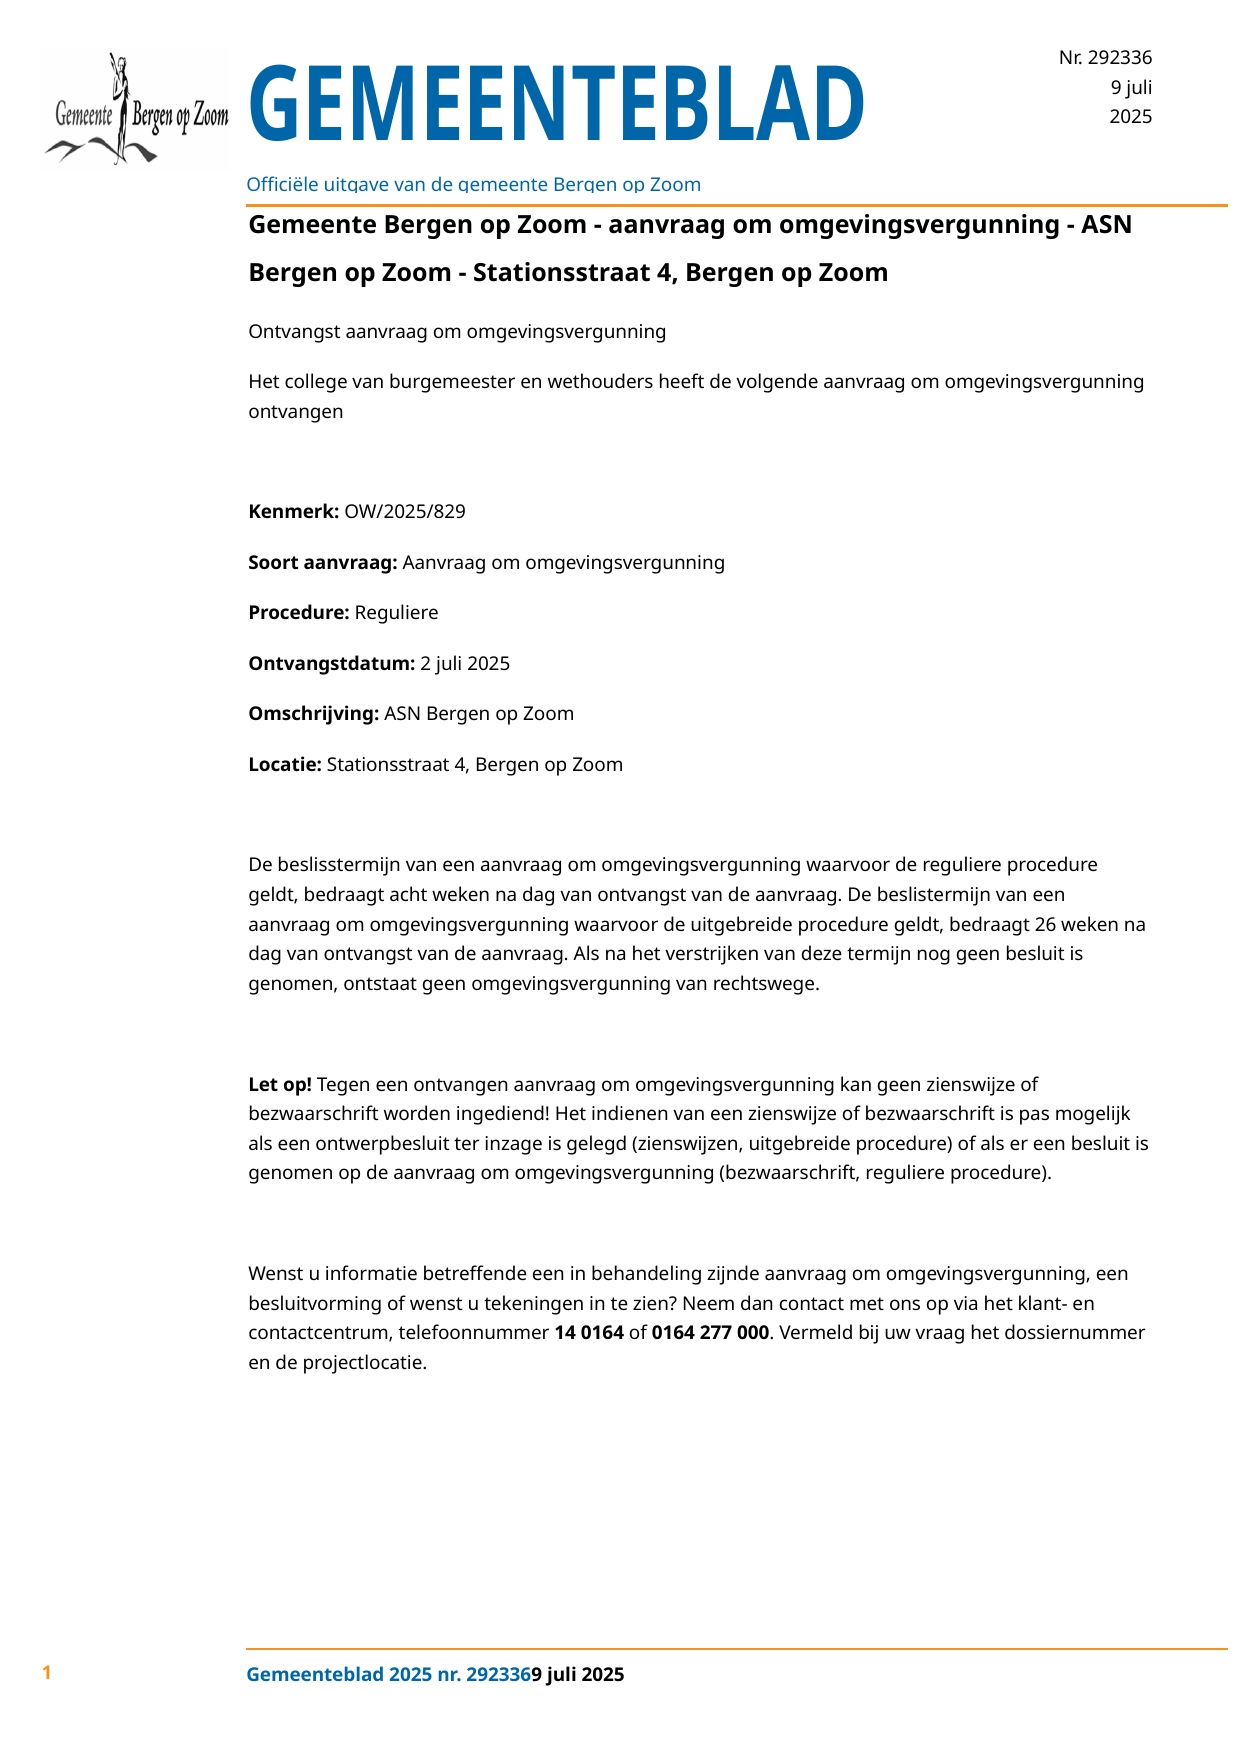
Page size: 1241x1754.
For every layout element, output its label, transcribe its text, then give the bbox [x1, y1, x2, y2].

text Ontvangstdatum: 2 juli 2025 [248, 650, 1152, 676]
text Procedure: Reguliere [248, 599, 1152, 625]
text Locatie: Stationsstraat 4, Bergen op Zoom [248, 751, 1152, 777]
text De beslisstermijn van een aanvraag om omgevingsvergunning waarvoor de reguliere procedure geldt, bedraagt acht weken na dag van ontvangst van de aanvraag. De beslistermijn van een aanvraag om omgevingsvergunning waarvoor de uitgebreide procedure geldt, bedraagt 26 weken na dag van ontvangst van de aanvraag. Als na het verstrijken van deze termijn nog geen besluit is genomen, ontstaat geen omgevingsvergunning van rechtswege. [248, 852, 1152, 996]
picture [41, 47, 231, 172]
text Omschrijving: ASN Bergen op Zoom [248, 700, 1152, 726]
text Soort aanvraag: Aanvraag om omgevingsvergunning [248, 549, 1152, 575]
text Gemeente Bergen op Zoom - aanvraag om omgevingsvergunning - ASN Bergen op Zoom - Stationsstraat 4, Bergen op Zoom [248, 207, 1152, 288]
text Ontvangst aanvraag om omgevingsvergunning [248, 318, 1152, 344]
text Wenst u informatie betreffende een in behandeling zijnde aanvraag om omgevingsvergunning, een besluitvorming of wenst u tekeningen in te zien? Neem dan contact met ons op via het klant- en contactcentrum, telefoonnummer 14 0164 of 0164 277 000. Vermeld bij uw vraag het dossiernummer en de projectlocatie. [248, 1260, 1152, 1375]
text Let op! Tegen een ontvangen aanvraag om omgevingsvergunning kan geen zienswijze of bezwaarschrift worden ingediend! Het indienen van een zienswijze of bezwaarschrift is pas mogelijk als een ontwerpbesluit ter inzage is gelegd (zienswijzen, uitgebreide procedure) of als er een besluit is genomen op de aanvraag om omgevingsvergunning (bezwaarschrift, reguliere procedure). [248, 1071, 1152, 1185]
text Kenmerk: OW/2025/829 [248, 499, 1152, 524]
text Het college van burgemeester en wethouders heeft de volgende aanvraag om omgevingsvergunning ontvangen [248, 368, 1152, 424]
